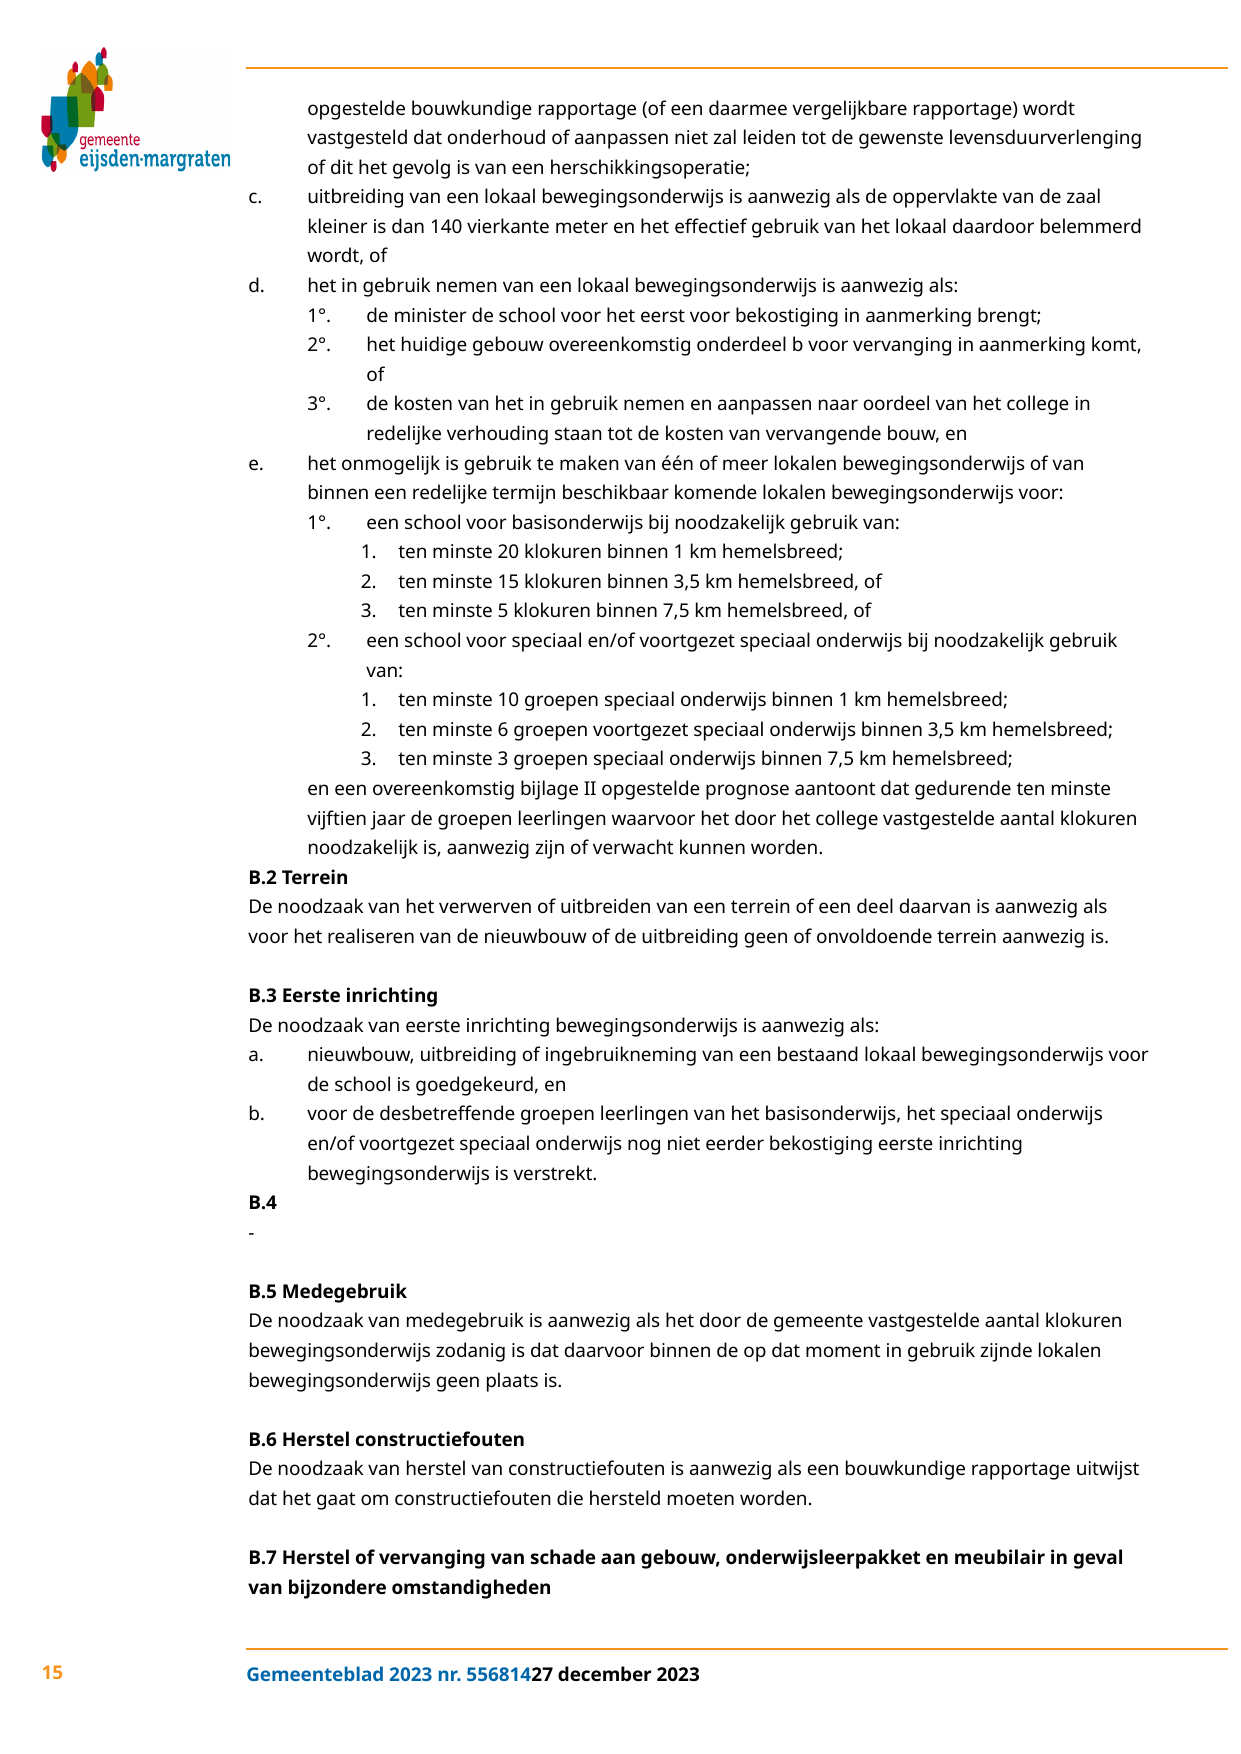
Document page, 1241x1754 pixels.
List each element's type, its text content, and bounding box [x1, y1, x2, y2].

text B.3 Eerste inrichting [248, 982, 1152, 1008]
text B.2 Terrein [248, 864, 1152, 890]
list ten minste 15 klokuren binnen 3,5 km hemelsbreed, of [361, 568, 1152, 594]
list de minister de school voor het eerst voor bekostiging in aanmerking brengt; [307, 302, 1152, 328]
list het huidige gebouw overeenkomstig onderdeel b voor vervanging in aanmerking komt, of [307, 331, 1152, 387]
text De noodzaak van medegebruik is aanwezig als het door de gemeente vastgestelde aantal klokuren bewegingsonderwijs zodanig is dat daarvoor binnen de op dat moment in gebruik zijnde lokalen bewegingsonderwijs geen plaats is. [248, 1308, 1152, 1393]
list opgestelde bouwkundige rapportage (of een daarmee vergelijkbare rapportage) wordt vastgesteld dat onderhoud of aanpassen niet zal leiden tot de gewenste levensduurverlenging of dit het gevolg is van een herschikkingsoperatie; [248, 95, 1152, 180]
list voor de desbetreffende groepen leerlingen van het basisonderwijs, het speciaal onderwijs en/of voortgezet speciaal onderwijs nog niet eerder bekostiging eerste inrichting bewegingsonderwijs is verstrekt. [248, 1101, 1152, 1186]
list een school voor speciaal en/of voortgezet speciaal onderwijs bij noodzakelijk gebruik van: [307, 627, 1152, 683]
list uitbreiding van een lokaal bewegingsonderwijs is aanwezig als de oppervlakte van de zaal kleiner is dan 140 vierkante meter en het effectief gebruik van het lokaal daardoor belemmerd wordt, of [248, 183, 1152, 268]
picture [41, 47, 231, 172]
text De noodzaak van het verwerven of uitbreiden van een terrein of een deel daarvan is aanwezig als voor het realiseren van de nieuwbouw of de uitbreiding geen of onvoldoende terrein aanwezig is. [248, 893, 1152, 949]
list ten minste 5 klokuren binnen 7,5 km hemelsbreed, of [361, 598, 1152, 623]
list een school voor basisonderwijs bij noodzakelijk gebruik van: [307, 509, 1152, 535]
text - [248, 1219, 1152, 1245]
text De noodzaak van eerste inrichting bewegingsonderwijs is aanwezig als: [248, 1012, 1152, 1038]
list en een overeenkomstig bijlage II opgestelde prognose aantoont dat gedurende ten minste vijftien jaar de groepen leerlingen waarvoor het door het college vastgestelde aantal klokuren noodzakelijk is, aanwezig zijn of verwacht kunnen worden. [248, 775, 1152, 860]
text B.6 Herstel constructiefouten [248, 1426, 1152, 1452]
list ten minste 3 groepen speciaal onderwijs binnen 7,5 km hemelsbreed; [361, 746, 1152, 771]
list het in gebruik nemen van een lokaal bewegingsonderwijs is aanwezig als: [248, 272, 1152, 298]
text De noodzaak van herstel van constructiefouten is aanwezig als een bouwkundige rapportage uitwijst dat het gaat om constructiefouten die hersteld moeten worden. [248, 1456, 1152, 1511]
text B.7 Herstel of vervanging van schade aan gebouw, onderwijsleerpakket en meubilair in geval van bijzondere omstandigheden [248, 1544, 1152, 1600]
text B.5 Medegebruik [248, 1278, 1152, 1304]
list ten minste 6 groepen voortgezet speciaal onderwijs binnen 3,5 km hemelsbreed; [361, 716, 1152, 742]
list de kosten van het in gebruik nemen en aanpassen naar oordeel van het college in redelijke verhouding staan tot de kosten van vervangende bouw, en [307, 391, 1152, 446]
list het onmogelijk is gebruik te maken van één of meer lokalen bewegingsonderwijs of van binnen een redelijke termijn beschikbaar komende lokalen bewegingsonderwijs voor: [248, 450, 1152, 505]
text B.4 [248, 1189, 1152, 1215]
list ten minste 10 groepen speciaal onderwijs binnen 1 km hemelsbreed; [361, 686, 1152, 712]
list nieuwbouw, uitbreiding of ingebruikneming van een bestaand lokaal bewegingsonderwijs voor de school is goedgekeurd, en [248, 1041, 1152, 1097]
list ten minste 20 klokuren binnen 1 km hemelsbreed; [361, 538, 1152, 564]
